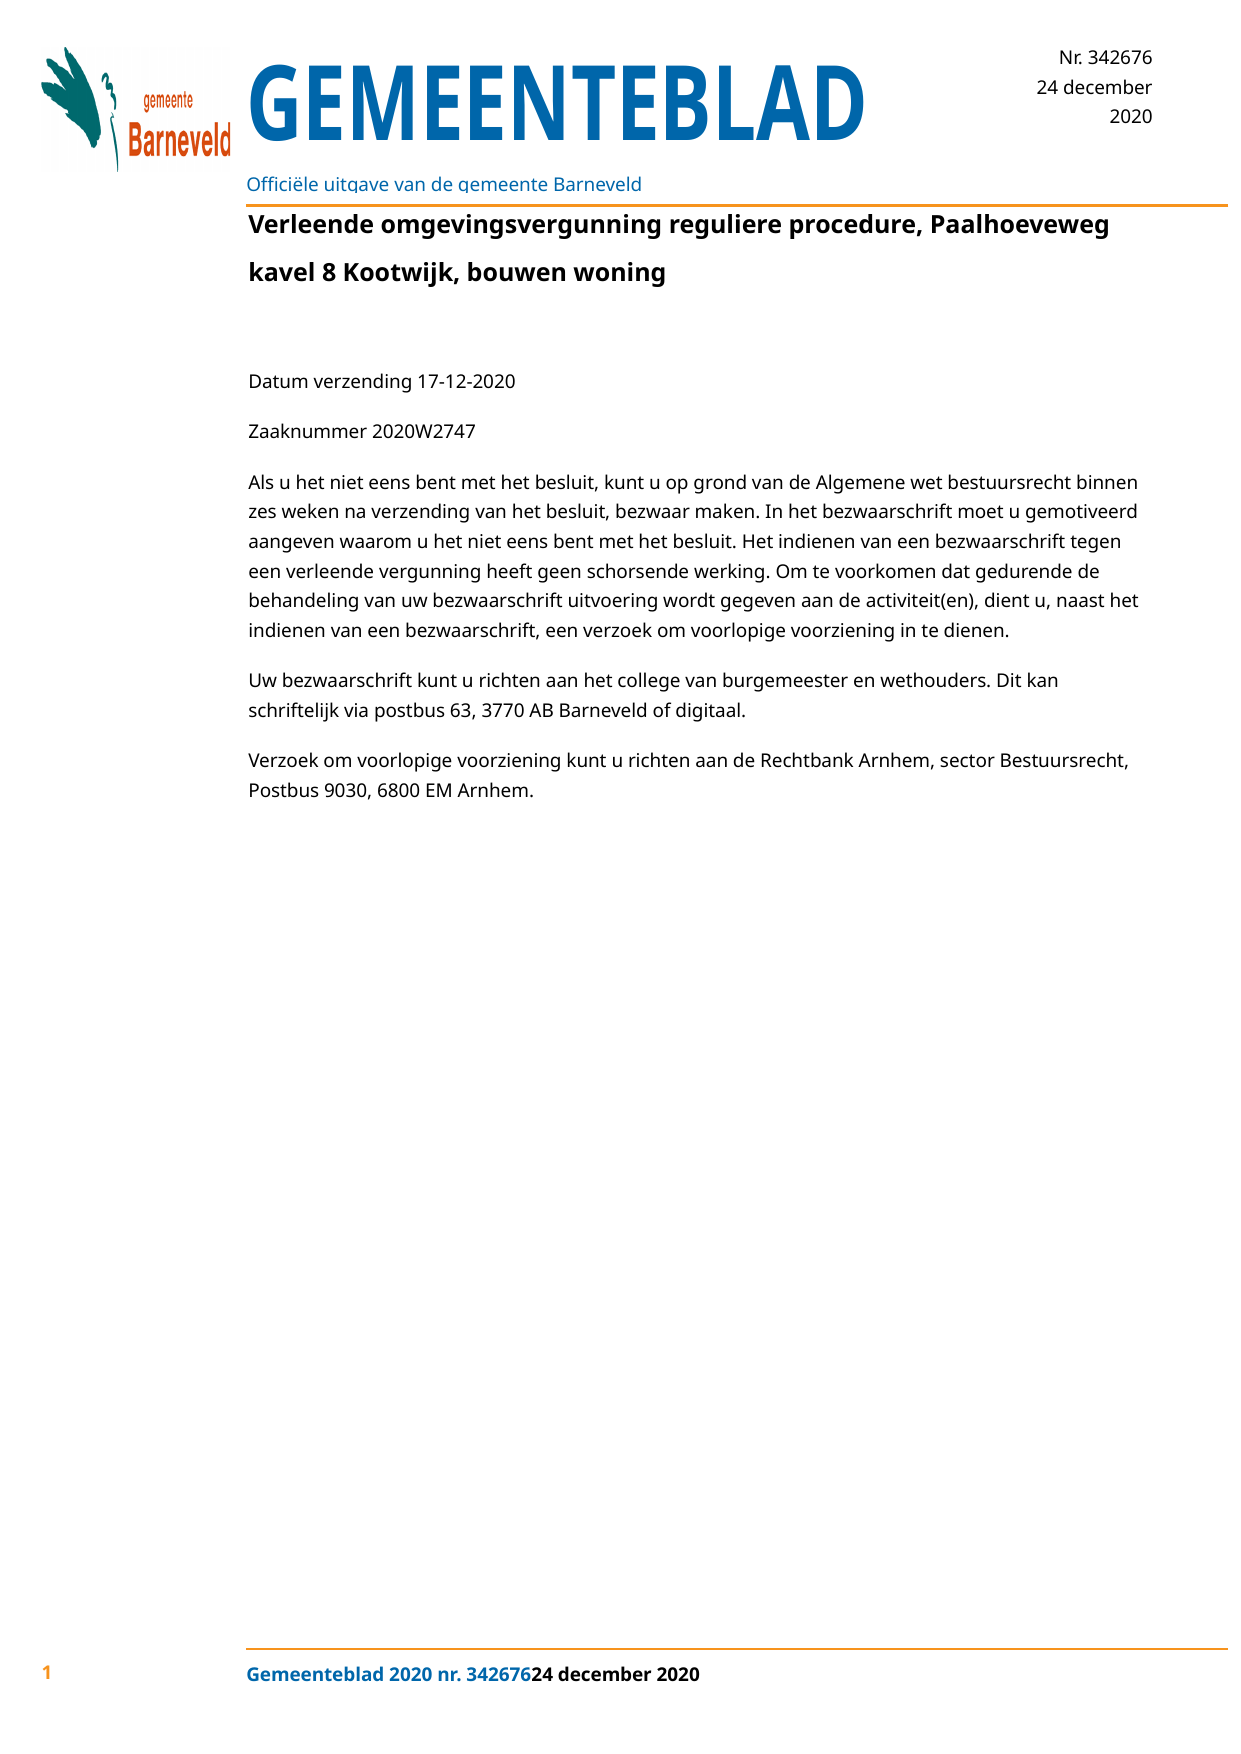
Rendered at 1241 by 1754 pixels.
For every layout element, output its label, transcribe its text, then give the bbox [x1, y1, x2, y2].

picture [41, 47, 231, 172]
text Uw bezwaarschrift kunt u richten aan het college van burgemeester en wethouders. Dit kan schriftelijk via postbus 63, 3770 AB Barneveld of digitaal. [248, 667, 1152, 723]
text Zaaknummer 2020W2747 [248, 419, 1152, 444]
text Als u het niet eens bent met het besluit, kunt u op grond van de Algemene wet bestuursrecht binnen zes weken na verzending van het besluit, bezwaar maken. In het bezwaarschrift moet u gemotiveerd aangeven waarom u het niet eens bent met het besluit. Het indienen van een bezwaarschrift tegen een verleende vergunning heeft geen schorsende werking. Om te voorkomen dat gedurende de behandeling van uw bezwaarschrift uitvoering wordt gegeven aan de activiteit(en), dient u, naast het indienen van een bezwaarschrift, een verzoek om voorlopige voorziening in te dienen. [248, 469, 1152, 643]
text Verleende omgevingsvergunning reguliere procedure, Paalhoeveweg kavel 8 Kootwijk, bouwen woning [248, 207, 1152, 288]
text Verzoek om voorlopige voorziening kunt u richten aan de Rechtbank Arnhem, sector Bestuursrecht, Postbus 9030, 6800 EM Arnhem. [248, 747, 1152, 803]
text Datum verzending 17-12-2020 [248, 368, 1152, 394]
